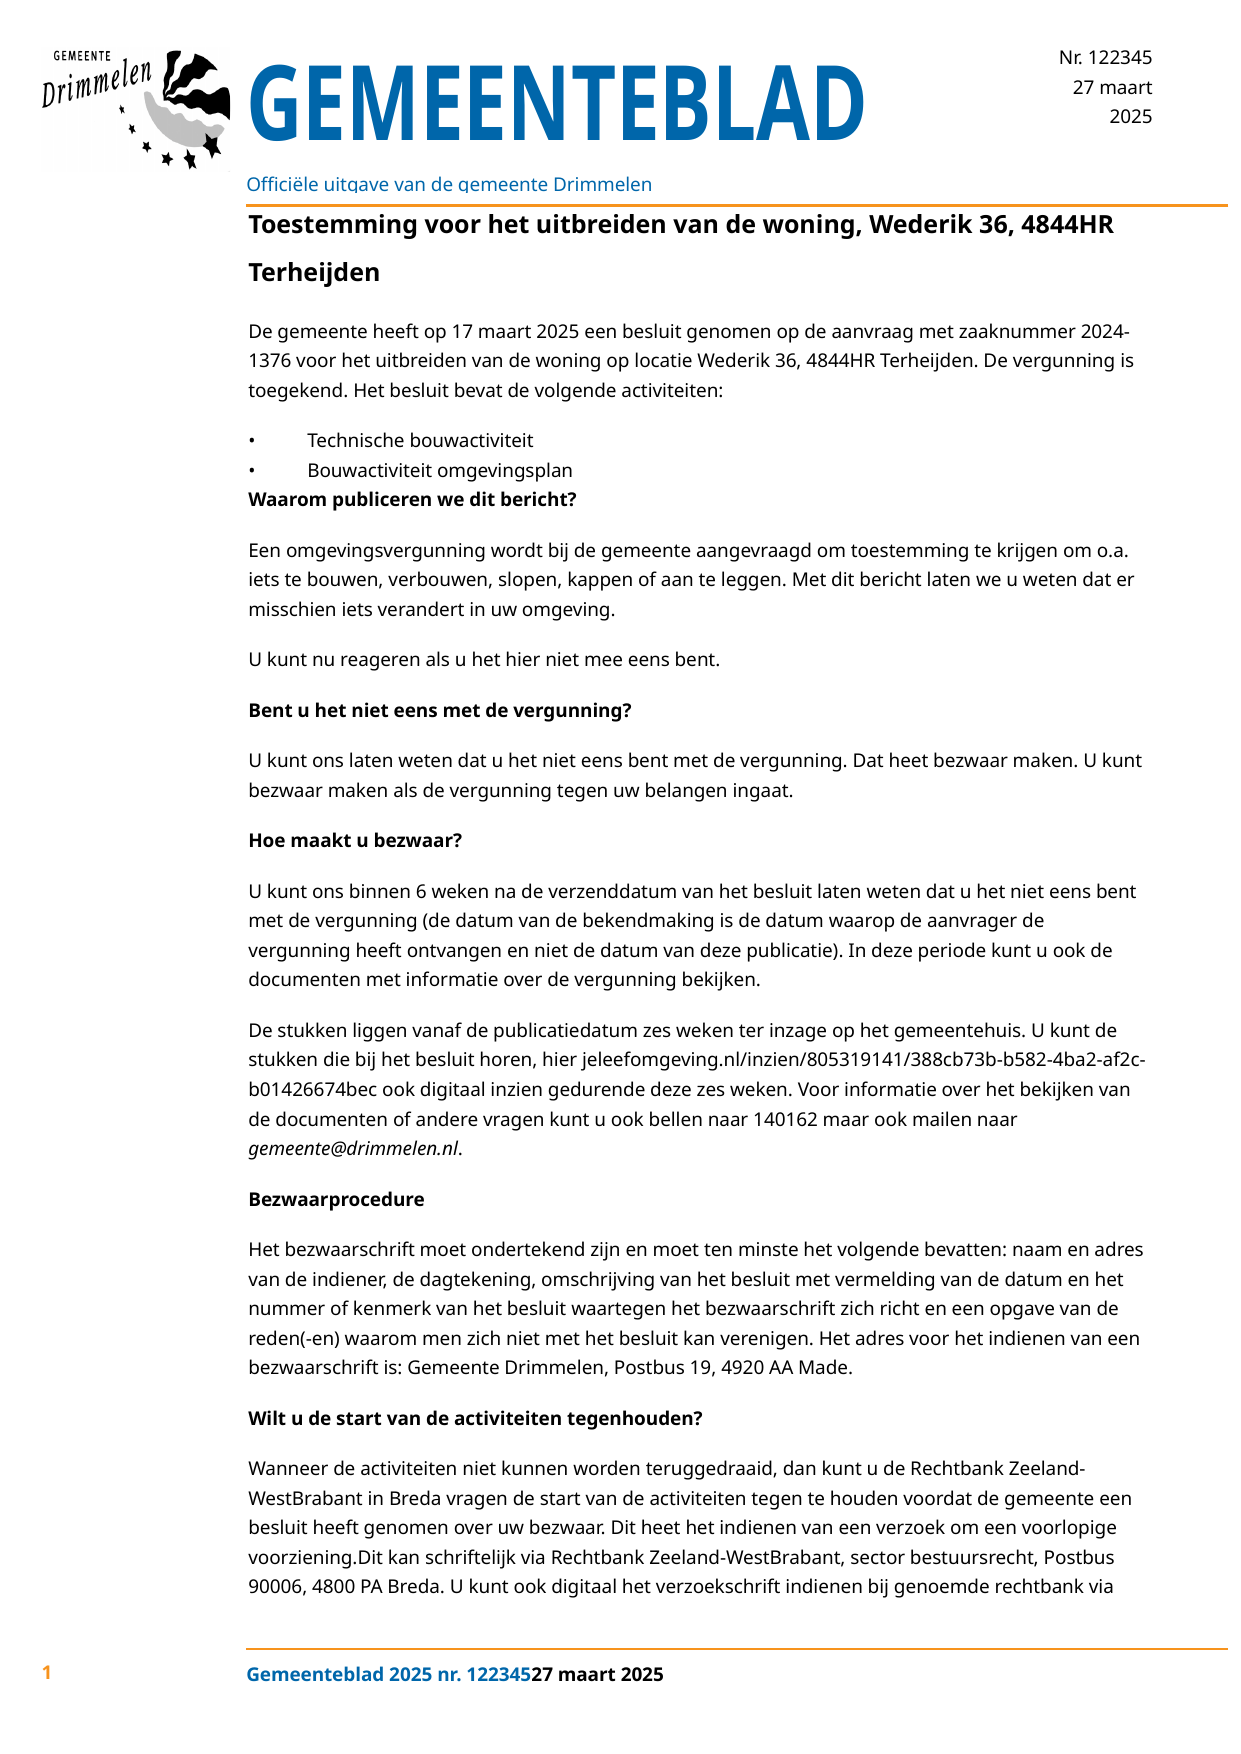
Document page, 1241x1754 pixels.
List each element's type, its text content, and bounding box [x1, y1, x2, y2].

list Technische bouwactiviteit [248, 427, 1152, 453]
text U kunt nu reageren als u het hier niet mee eens bent. [248, 647, 1152, 672]
text Waarom publiceren we dit bericht? [248, 487, 1152, 512]
text Toestemming voor het uitbreiden van de woning, Wederik 36, 4844HR Terheijden [248, 207, 1152, 288]
text Het bezwaarschrift moet ondertekend zijn en moet ten minste het volgende bevatten: naam en adres van de indiener, de dagtekening, omschrijving van het besluit met vermelding van de datum en het nummer of kenmerk van het besluit waartegen het bezwaarschrift zich richt en een opgave van de reden(-en) waarom men zich niet met het besluit kan verenigen. Het adres voor het indienen van een bezwaarschrift is: Gemeente Drimmelen, Postbus 19, 4920 AA Made. [248, 1236, 1152, 1380]
text Bent u het niet eens met de vergunning? [248, 697, 1152, 723]
text Een omgevingsvergunning wordt bij de gemeente aangevraagd om toestemming te krijgen om o.a. iets te bouwen, verbouwen, slopen, kappen of aan te leggen. Met dit bericht laten we u weten dat er misschien iets verandert in uw omgeving. [248, 537, 1152, 622]
picture [41, 47, 231, 172]
text De stukken liggen vanaf de publicatiedatum zes weken ter inzage op het gemeentehuis. U kunt de stukken die bij het besluit horen, hier jeleefomgeving.nl/inzien/805319141/388cb73b-b582-4ba2-af2c-b01426674bec ook digitaal inzien gedurende deze zes weken. Voor informatie over het bekijken van de documenten of andere vragen kunt u ook bellen naar 140162 maar ook mailen naar gemeente@drimmelen.nl. [248, 1017, 1152, 1161]
text Wilt u de start van de activiteiten tegenhouden? [248, 1405, 1152, 1431]
list Bouwactiviteit omgevingsplan [248, 457, 1152, 483]
text Wanneer de activiteiten niet kunnen worden teruggedraaid, dan kunt u de Rechtbank Zeeland-WestBrabant in Breda vragen de start van de activiteiten tegen te houden voordat de gemeente een besluit heeft genomen over uw bezwaar. Dit heet het indienen van een verzoek om een voorlopige voorziening.Dit kan schriftelijk via Rechtbank Zeeland-WestBrabant, sector bestuursrecht, Postbus 90006, 4800 PA Breda. U kunt ook digitaal het verzoekschrift indienen bij genoemde rechtbank via [248, 1455, 1152, 1599]
text U kunt ons binnen 6 weken na de verzenddatum van het besluit laten weten dat u het niet eens bent met de vergunning (de datum van de bekendmaking is de datum waarop de aanvrager de vergunning heeft ontvangen en niet de datum van deze publicatie). In deze periode kunt u ook de documenten met informatie over de vergunning bekijken. [248, 878, 1152, 992]
text De gemeente heeft op 17 maart 2025 een besluit genomen op de aanvraag met zaaknummer 2024-1376 voor het uitbreiden van de woning op locatie Wederik 36, 4844HR Terheijden. De vergunning is toegekend. Het besluit bevat de volgende activiteiten: [248, 318, 1152, 403]
text Bezwaarprocedure [248, 1186, 1152, 1212]
text U kunt ons laten weten dat u het niet eens bent met de vergunning. Dat heet bezwaar maken. U kunt bezwaar maken als de vergunning tegen uw belangen ingaat. [248, 747, 1152, 803]
text Hoe maakt u bezwaar? [248, 827, 1152, 853]
